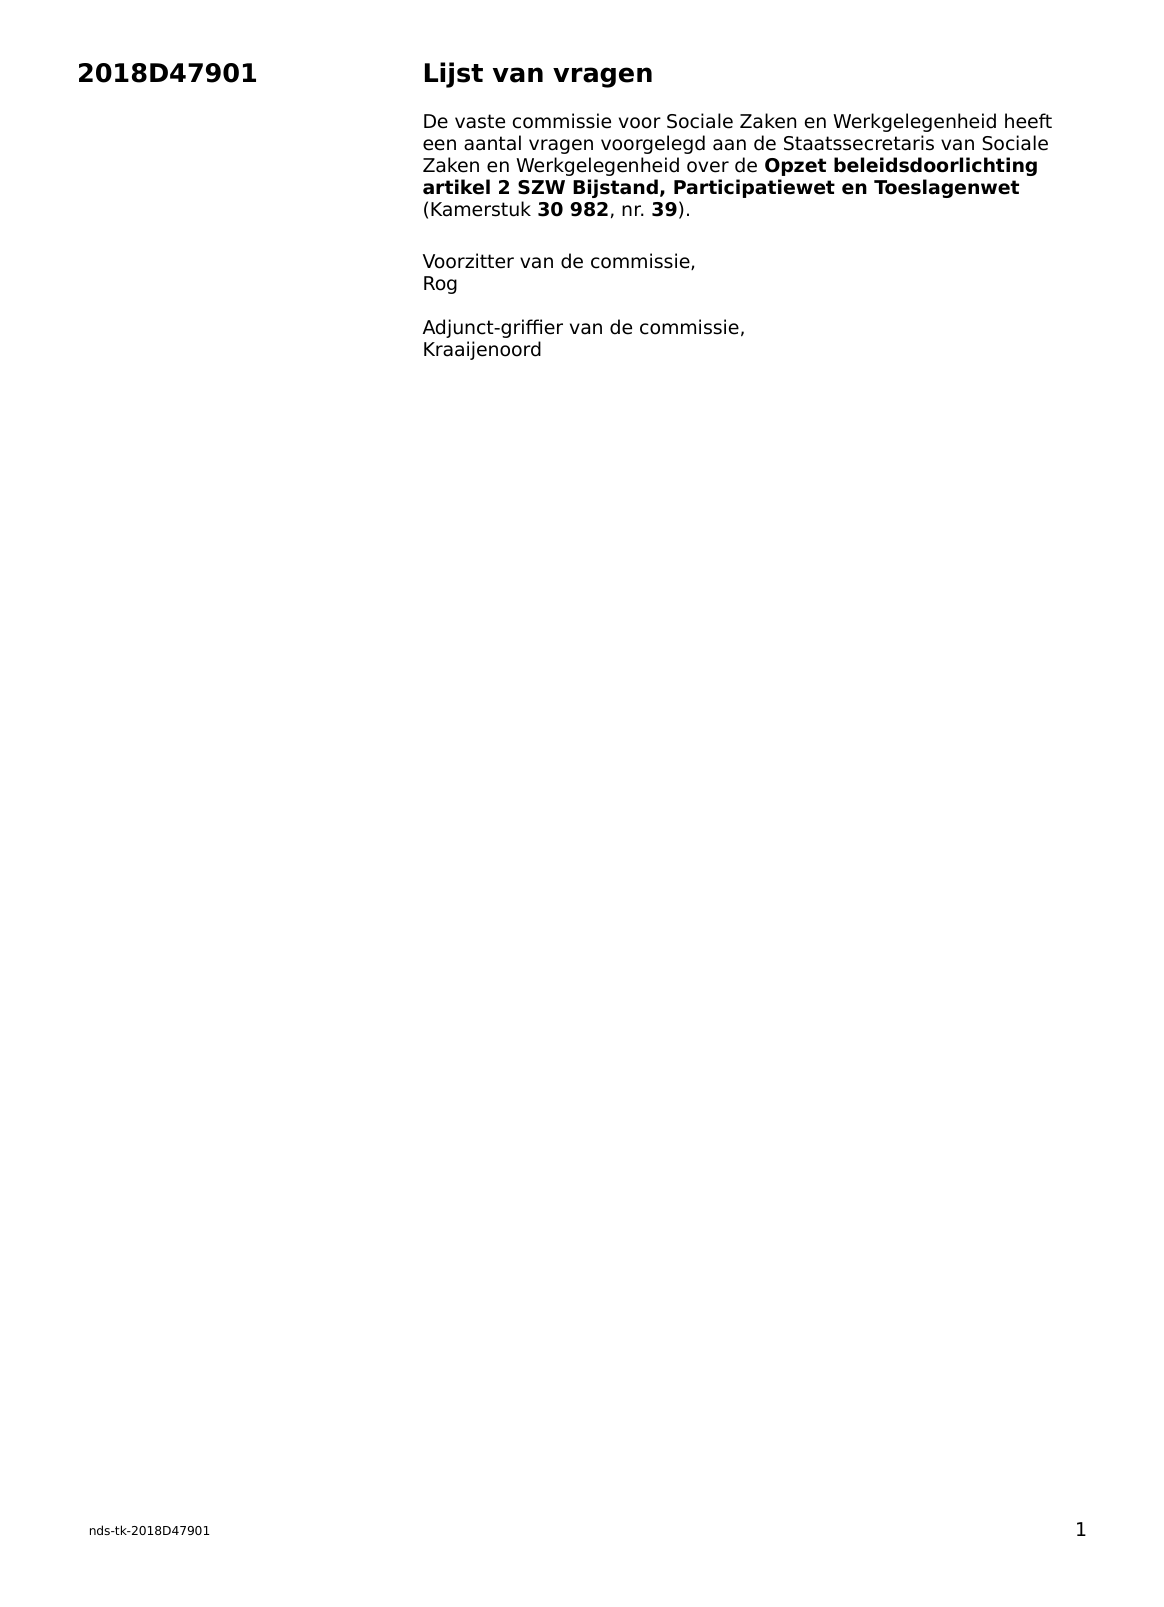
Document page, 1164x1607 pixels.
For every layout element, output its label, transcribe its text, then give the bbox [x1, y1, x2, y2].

text Adjunct-griffier van de commissie, Kraaijenoord [422, 317, 1087, 361]
text nds-tk-2018D47901 [88, 1524, 323, 1538]
text Voorzitter van de commissie, Rog [422, 251, 1087, 295]
text 2018D47901 Lijst van vragen [77, 59, 1087, 89]
text De vaste commissie voor Sociale Zaken en Werkgelegenheid heeft een aantal vragen voorgelegd aan de Staatssecretaris van Sociale Zaken en Werkgelegenheid over de Opzet beleidsdoorlichting artikel 2 SZW Bijstand, Participatiewet en Toeslagenwet (Kamerstuk 30 982, nr. 39). [422, 111, 1087, 221]
